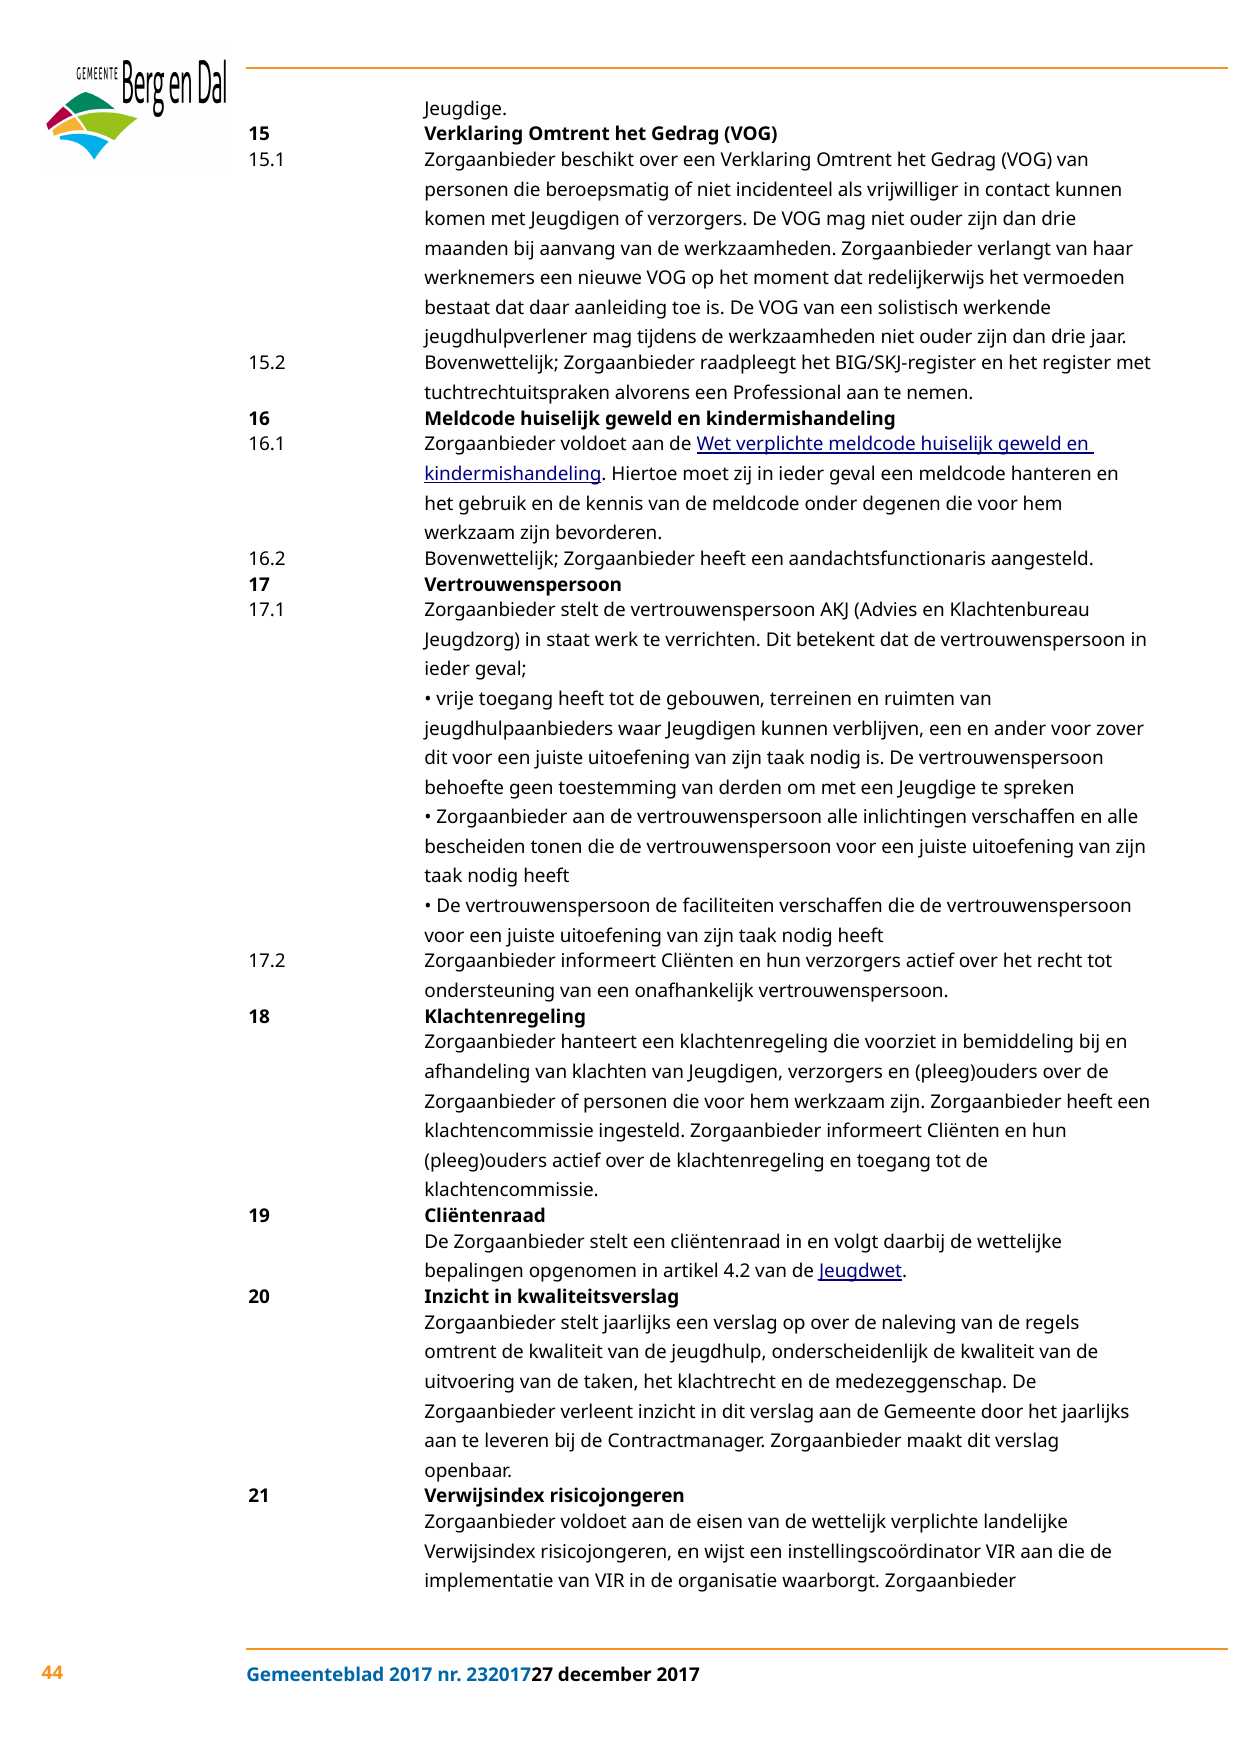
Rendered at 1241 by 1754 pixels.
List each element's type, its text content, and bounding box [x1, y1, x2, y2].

table_cell Zorgaanbieder voldoet aan de eisen van de wettelijk verplichte landelijke Verwijsindex risicojongeren, en wijst een instellingscoördinator VIR aan die de implementatie van VIR in de organisatie waarborgt. Zorgaanbieder [424, 1509, 1152, 1593]
table_cell Bovenwettelijk; Zorgaanbieder raadpleegt het BIG/SKJ-register en het register met tuchtrechtuitspraken alvorens een Professional aan te nemen. [424, 350, 1152, 405]
table_cell Zorgaanbieder beschikt over een Verklaring Omtrent het Gedrag (VOG) van personen die beroepsmatig of niet incidenteel als vrijwilliger in contact kunnen komen met Jeugdigen of verzorgers. De VOG mag niet ouder zijn dan drie maanden bij aanvang van de werkzaamheden. Zorgaanbieder verlangt van haar werknemers een nieuwe VOG op het moment dat redelijkerwijs het vermoeden bestaat dat daar aanleiding toe is. De VOG van een solistisch werkende jeugdhulpverlener mag tijdens de werkzaamheden niet ouder zijn dan drie jaar. [424, 146, 1152, 349]
table_cell 20 [248, 1283, 424, 1309]
table_cell [248, 1029, 424, 1202]
table_cell Zorgaanbieder voldoet aan de Wet verplichte meldcode huiselijk geweld en kindermishandeling. Hiertoe moet zij in ieder geval een meldcode hanteren en het gebruik en de kennis van de meldcode onder degenen die voor hem werkzaam zijn bevorderen. [424, 431, 1152, 545]
table_cell Jeugdige. [424, 95, 1152, 121]
table_cell Cliëntenraad [424, 1202, 1152, 1228]
table_cell [248, 95, 424, 121]
table_cell Verklaring Omtrent het Gedrag (VOG) [424, 121, 1152, 146]
table_cell 16.2 [248, 545, 424, 571]
table_cell Vertrouwenspersoon [424, 571, 1152, 596]
table_cell [248, 1228, 424, 1283]
table_cell Zorgaanbieder stelt de vertrouwenspersoon AKJ (Advies en Klachtenbureau Jeugdzorg) in staat werk te verrichten. Dit betekent dat de vertrouwenspersoon in ieder geval; • vrije toegang heeft tot de gebouwen, terreinen en ruimten van jeugdhulpaanbieders waar Jeugdigen kunnen verblijven, een en ander voor zover dit voor een juiste uitoefening van zijn taak nodig is. De vertrouwenspersoon behoefte geen toestemming van derden om met een Jeugdige te spreken • Zorgaanbieder aan de vertrouwenspersoon alle inlichtingen verschaffen en alle bescheiden tonen die de vertrouwenspersoon voor een juiste uitoefening van zijn taak nodig heeft • De vertrouwenspersoon de faciliteiten verschaffen die de vertrouwenspersoon voor een juiste uitoefening van zijn taak nodig heeft [424, 596, 1152, 948]
table_cell Zorgaanbieder stelt jaarlijks een verslag op over de naleving van de regels omtrent de kwaliteit van de jeugdhulp, onderscheidenlijk de kwaliteit van de uitvoering van de taken, het klachtrecht en de medezeggenschap. De Zorgaanbieder verleent inzicht in dit verslag aan de Gemeente door het jaarlijks aan te leveren bij de Contractmanager. Zorgaanbieder maakt dit verslag openbaar. [424, 1309, 1152, 1483]
table_cell Bovenwettelijk; Zorgaanbieder heeft een aandachtsfunctionaris aangesteld. [424, 545, 1152, 571]
table_cell De Zorgaanbieder stelt een cliëntenraad in en volgt daarbij de wettelijke bepalingen opgenomen in artikel 4.2 van de Jeugdwet. [424, 1228, 1152, 1283]
table_cell 16.1 [248, 431, 424, 545]
table_cell 15 [248, 121, 424, 146]
picture [41, 47, 231, 172]
table_cell 17.2 [248, 948, 424, 1003]
table_cell 15.1 [248, 146, 424, 349]
table_cell 18 [248, 1003, 424, 1029]
table_cell Zorgaanbieder informeert Cliënten en hun verzorgers actief over het recht tot ondersteuning van een onafhankelijk vertrouwenspersoon. [424, 948, 1152, 1003]
table_cell 21 [248, 1483, 424, 1508]
table_cell Meldcode huiselijk geweld en kindermishandeling [424, 405, 1152, 431]
table_cell 17 [248, 571, 424, 596]
table_cell Inzicht in kwaliteitsverslag [424, 1283, 1152, 1309]
table_cell 19 [248, 1202, 424, 1228]
table_cell 17.1 [248, 596, 424, 948]
table_cell 16 [248, 405, 424, 431]
table_cell [248, 1309, 424, 1483]
table_cell Klachtenregeling [424, 1003, 1152, 1029]
table_cell Zorgaanbieder hanteert een klachtenregeling die voorziet in bemiddeling bij en afhandeling van klachten van Jeugdigen, verzorgers en (pleeg)ouders over de Zorgaanbieder of personen die voor hem werkzaam zijn. Zorgaanbieder heeft een klachtencommissie ingesteld. Zorgaanbieder informeert Cliënten en hun (pleeg)ouders actief over de klachtenregeling en toegang tot de klachtencommissie. [424, 1029, 1152, 1202]
table_cell 15.2 [248, 350, 424, 405]
table_cell Verwijsindex risicojongeren [424, 1483, 1152, 1508]
table_cell [248, 1509, 424, 1593]
